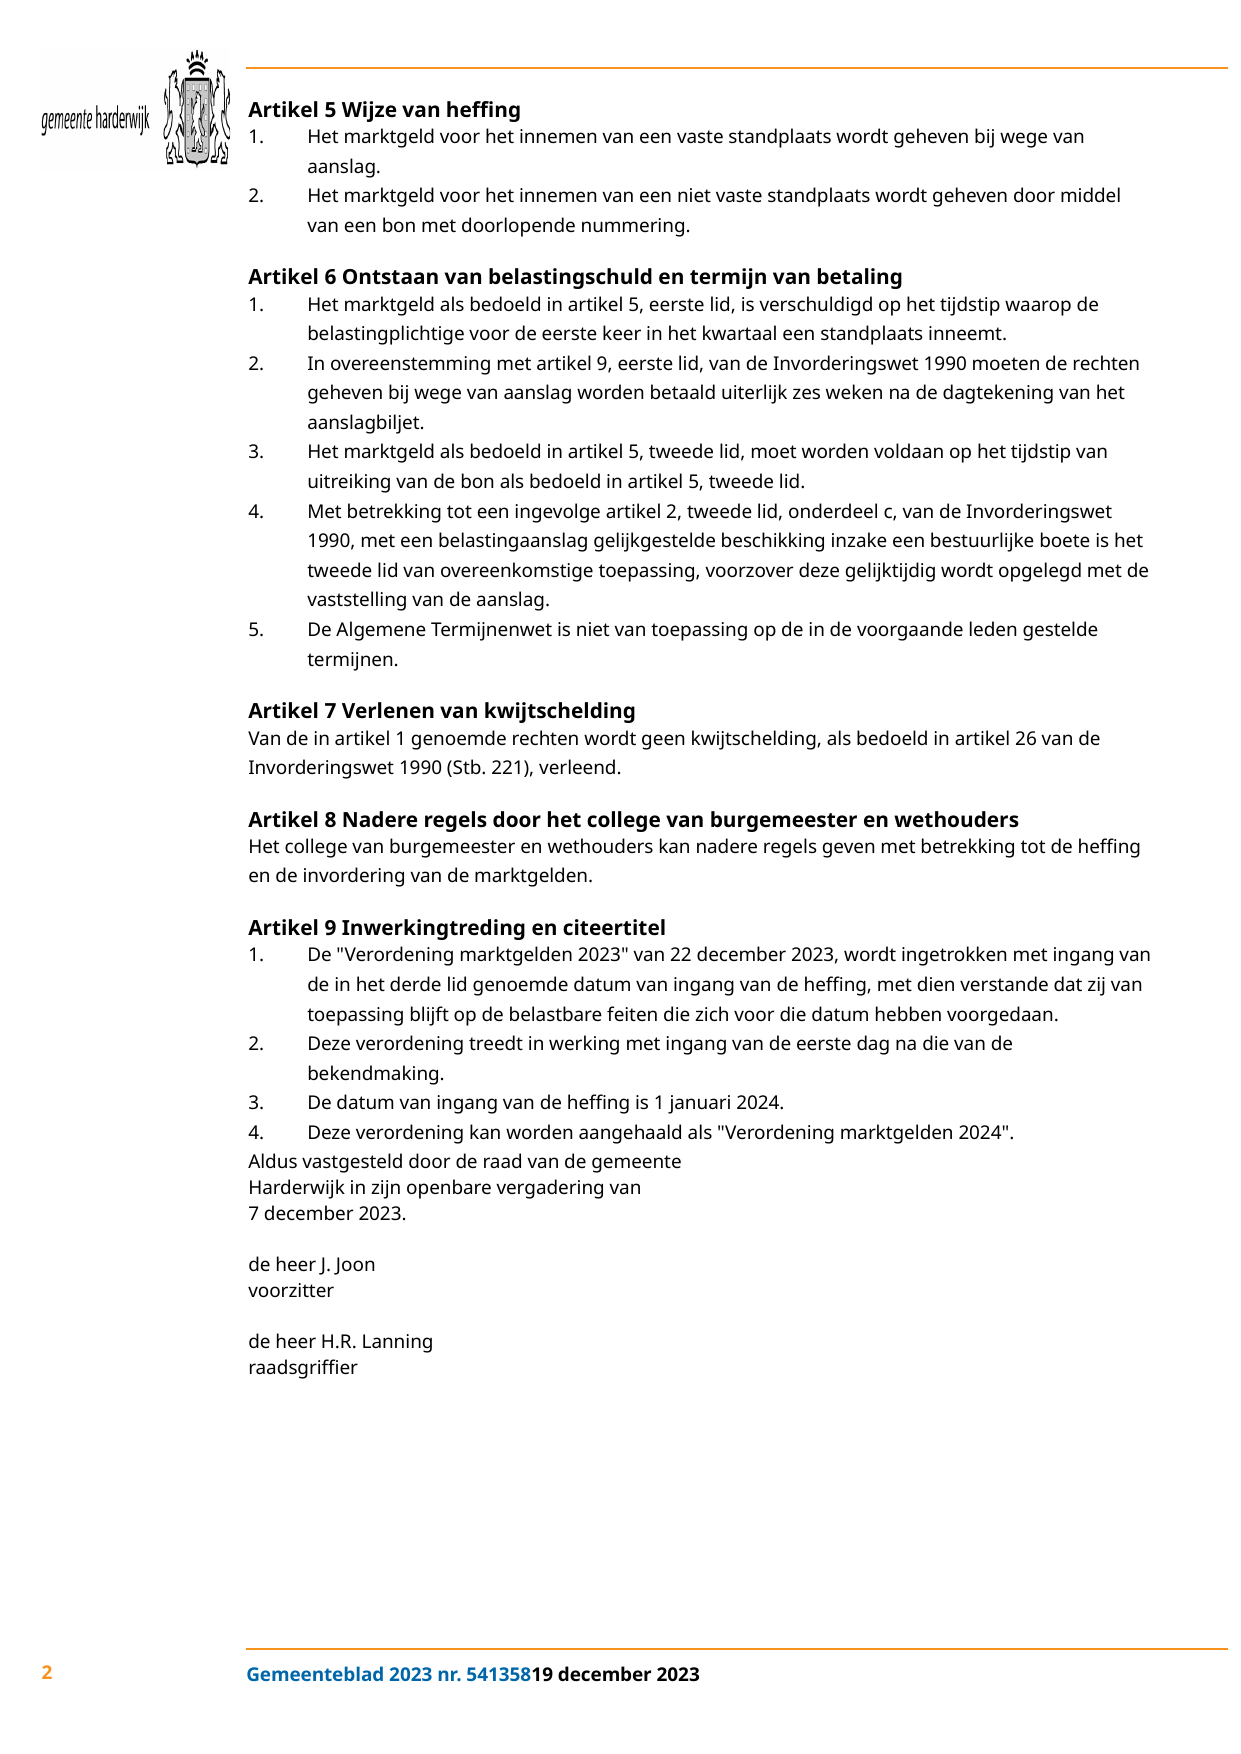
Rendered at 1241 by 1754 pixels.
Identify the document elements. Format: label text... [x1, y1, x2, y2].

list De Algemene Termijnenwet is niet van toepassing op de in de voorgaande leden gestelde termijnen. [248, 616, 1152, 672]
text de heer H.R. Lanning [248, 1329, 1152, 1354]
text Artikel 8 Nadere regels door het college van burgemeester en wethouders [248, 805, 1152, 833]
text Het college van burgemeester en wethouders kan nadere regels geven met betrekking tot de heffing en de invordering van de marktgelden. [248, 833, 1152, 888]
text Aldus vastgesteld door de raad van de gemeente [248, 1149, 1152, 1174]
list De "Verordening marktgelden 2023" van 22 december 2023, wordt ingetrokken met ingang van de in het derde lid genoemde datum van ingang van de heffing, met dien verstande dat zij van toepassing blijft op de belastbare feiten die zich voor die datum hebben voorgedaan. [248, 942, 1152, 1026]
text Harderwijk in zijn openbare vergadering van [248, 1174, 1152, 1200]
list Met betrekking tot een ingevolge artikel 2, tweede lid, onderdeel c, van de Invorderingswet 1990, met een belastingaanslag gelijkgestelde beschikking inzake een bestuurlijke boete is het tweede lid van overeenkomstige toepassing, voorzover deze gelijktijdig wordt opgelegd met de vaststelling van de aanslag. [248, 498, 1152, 612]
text raadsgriffier [248, 1354, 1152, 1380]
list Deze verordening treedt in werking met ingang van de eerste dag na die van de bekendmaking. [248, 1030, 1152, 1086]
text Artikel 5 Wijze van heffing [248, 95, 1152, 123]
text 7 december 2023. [248, 1200, 1152, 1226]
text de heer J. Joon [248, 1252, 1152, 1277]
text Artikel 7 Verlenen van kwijtschelding [248, 696, 1152, 725]
list Het marktgeld voor het innemen van een niet vaste standplaats wordt geheven door middel van een bon met doorlopende nummering. [248, 182, 1152, 238]
text Van de in artikel 1 genoemde rechten wordt geen kwijtschelding, als bedoeld in artikel 26 van de Invorderingswet 1990 (Stb. 221), verleend. [248, 725, 1152, 780]
list Het marktgeld voor het innemen van een vaste standplaats wordt geheven bij wege van aanslag. [248, 123, 1152, 178]
list Het marktgeld als bedoeld in artikel 5, tweede lid, moet worden voldaan op het tijdstip van uitreiking van de bon als bedoeld in artikel 5, tweede lid. [248, 439, 1152, 494]
text voorzitter [248, 1277, 1152, 1303]
text Artikel 9 Inwerkingtreding en citeertitel [248, 913, 1152, 942]
list De datum van ingang van de heffing is 1 januari 2024. [248, 1089, 1152, 1115]
list Deze verordening kan worden aangehaald als "Verordening marktgelden 2024". [248, 1119, 1152, 1145]
text Artikel 6 Ontstaan van belastingschuld en termijn van betaling [248, 262, 1152, 291]
list In overeenstemming met artikel 9, eerste lid, van de Invorderingswet 1990 moeten de rechten geheven bij wege van aanslag worden betaald uiterlijk zes weken na de dagtekening van het aanslagbiljet. [248, 350, 1152, 435]
list Het marktgeld als bedoeld in artikel 5, eerste lid, is verschuldigd op het tijdstip waarop de belastingplichtige voor de eerste keer in het kwartaal een standplaats inneemt. [248, 291, 1152, 346]
picture [41, 47, 231, 172]
